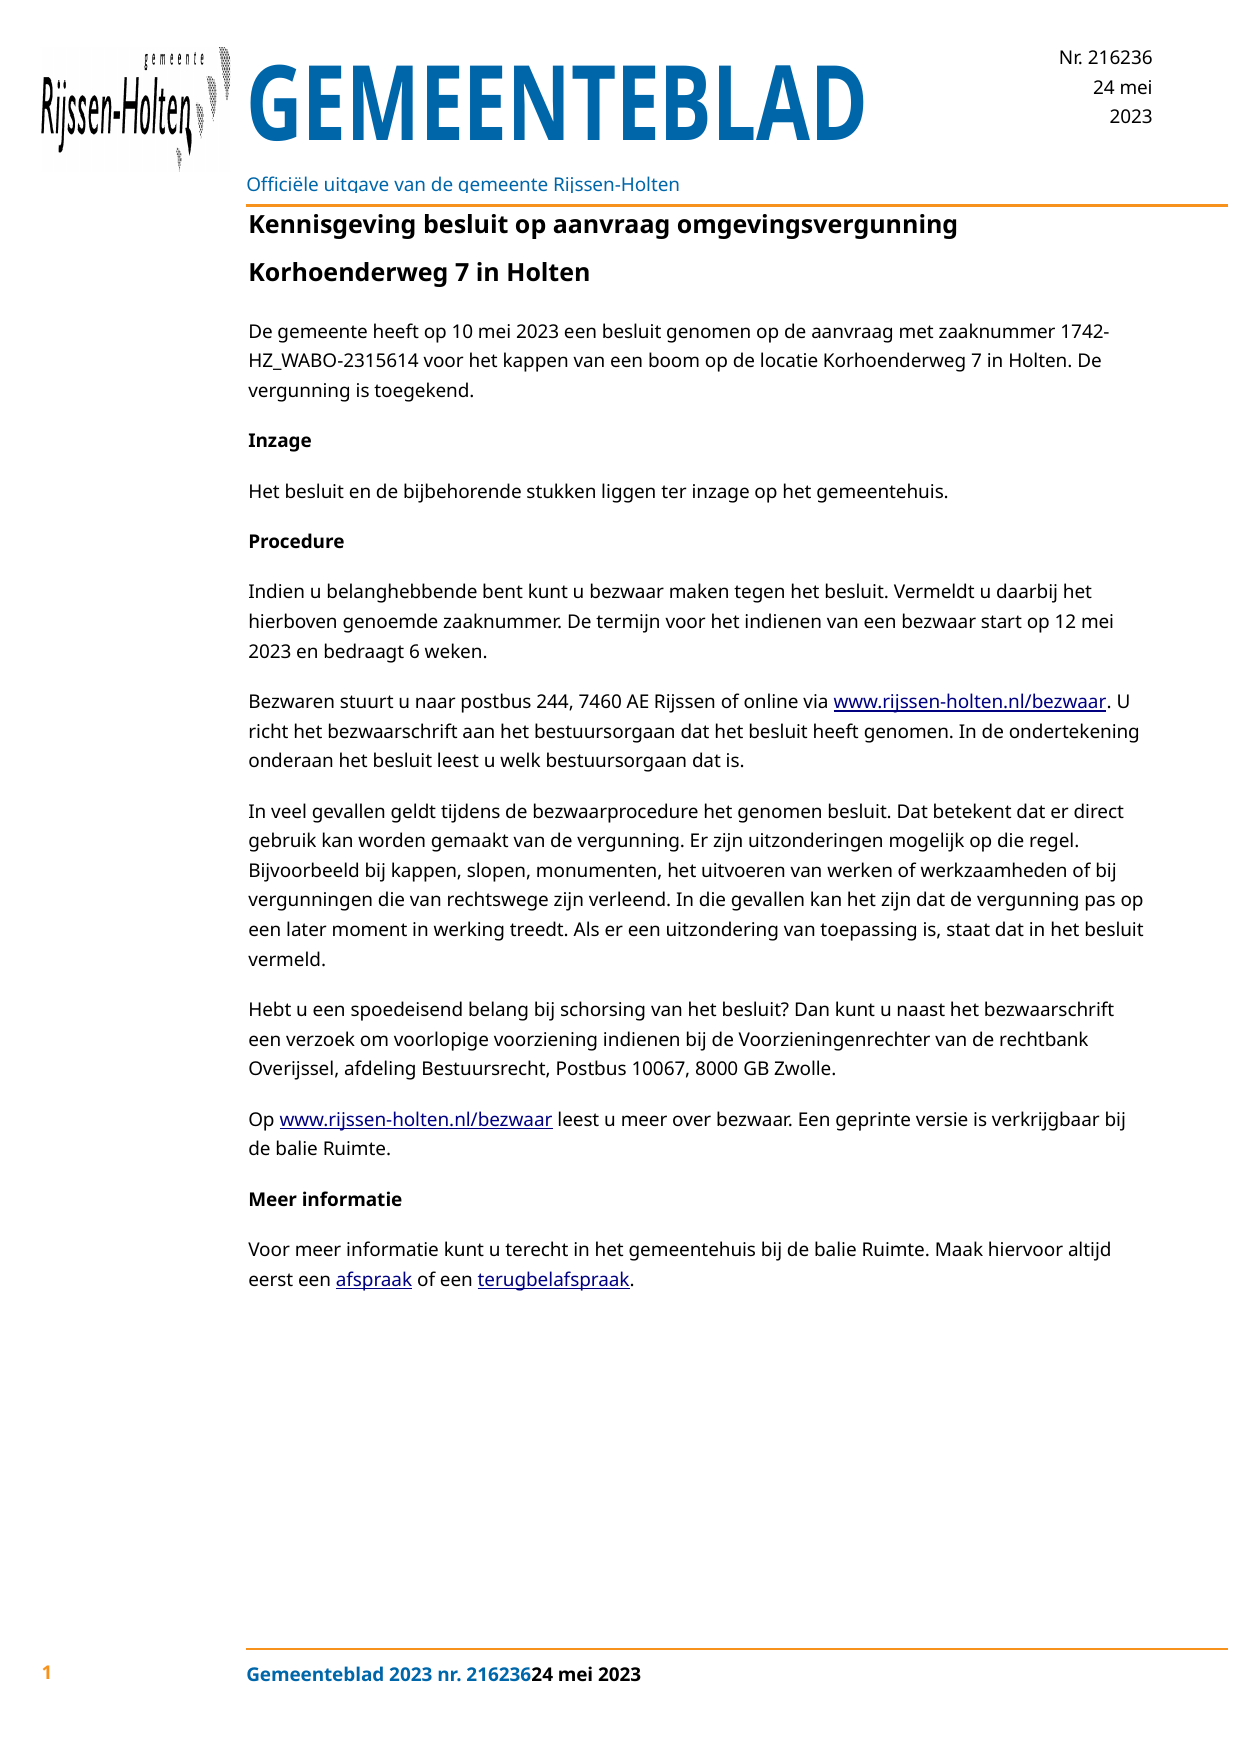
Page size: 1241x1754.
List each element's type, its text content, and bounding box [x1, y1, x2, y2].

text De gemeente heeft op 10 mei 2023 een besluit genomen op de aanvraag met zaaknummer 1742-HZ_WABO-2315614 voor het kappen van een boom op de locatie Korhoenderweg 7 in Holten. De vergunning is toegekend. [248, 318, 1152, 403]
text Inzage [248, 427, 1152, 453]
text Op www.rijssen-holten.nl/bezwaar leest u meer over bezwaar. Een geprinte versie is verkrijgbaar bij de balie Ruimte. [248, 1106, 1152, 1161]
text Hebt u een spoedeisend belang bij schorsing van het besluit? Dan kunt u naast het bezwaarschrift een verzoek om voorlopige voorziening indienen bij de Voorzieningenrechter van de rechtbank Overijssel, afdeling Bestuursrecht, Postbus 10067, 8000 GB Zwolle. [248, 996, 1152, 1081]
picture [41, 47, 231, 172]
text Kennisgeving besluit op aanvraag omgevingsvergunning Korhoenderweg 7 in Holten [248, 207, 1152, 288]
text In veel gevallen geldt tijdens de bezwaarprocedure het genomen besluit. Dat betekent dat er direct gebruik kan worden gemaakt van de vergunning. Er zijn uitzonderingen mogelijk op die regel. Bijvoorbeeld bij kappen, slopen, monumenten, het uitvoeren van werken of werkzaamheden of bij vergunningen die van rechtswege zijn verleend. In die gevallen kan het zijn dat de vergunning pas op een later moment in werking treedt. Als er een uitzondering van toepassing is, staat dat in het besluit vermeld. [248, 798, 1152, 972]
text Indien u belanghebbende bent kunt u bezwaar maken tegen het besluit. Vermeldt u daarbij het hierboven genoemde zaaknummer. De termijn voor het indienen van een bezwaar start op 12 mei 2023 en bedraagt 6 weken. [248, 579, 1152, 664]
text Het besluit en de bijbehorende stukken liggen ter inzage op het gemeentehuis. [248, 478, 1152, 504]
text Bezwaren stuurt u naar postbus 244, 7460 AE Rijssen of online via www.rijssen-holten.nl/bezwaar. U richt het bezwaarschrift aan het bestuursorgaan dat het besluit heeft genomen. In de ondertekening onderaan het besluit leest u welk bestuursorgaan dat is. [248, 688, 1152, 773]
text Voor meer informatie kunt u terecht in het gemeentehuis bij de balie Ruimte. Maak hiervoor altijd eerst een afspraak of een terugbelafspraak. [248, 1236, 1152, 1292]
text Procedure [248, 528, 1152, 554]
text Meer informatie [248, 1186, 1152, 1212]
